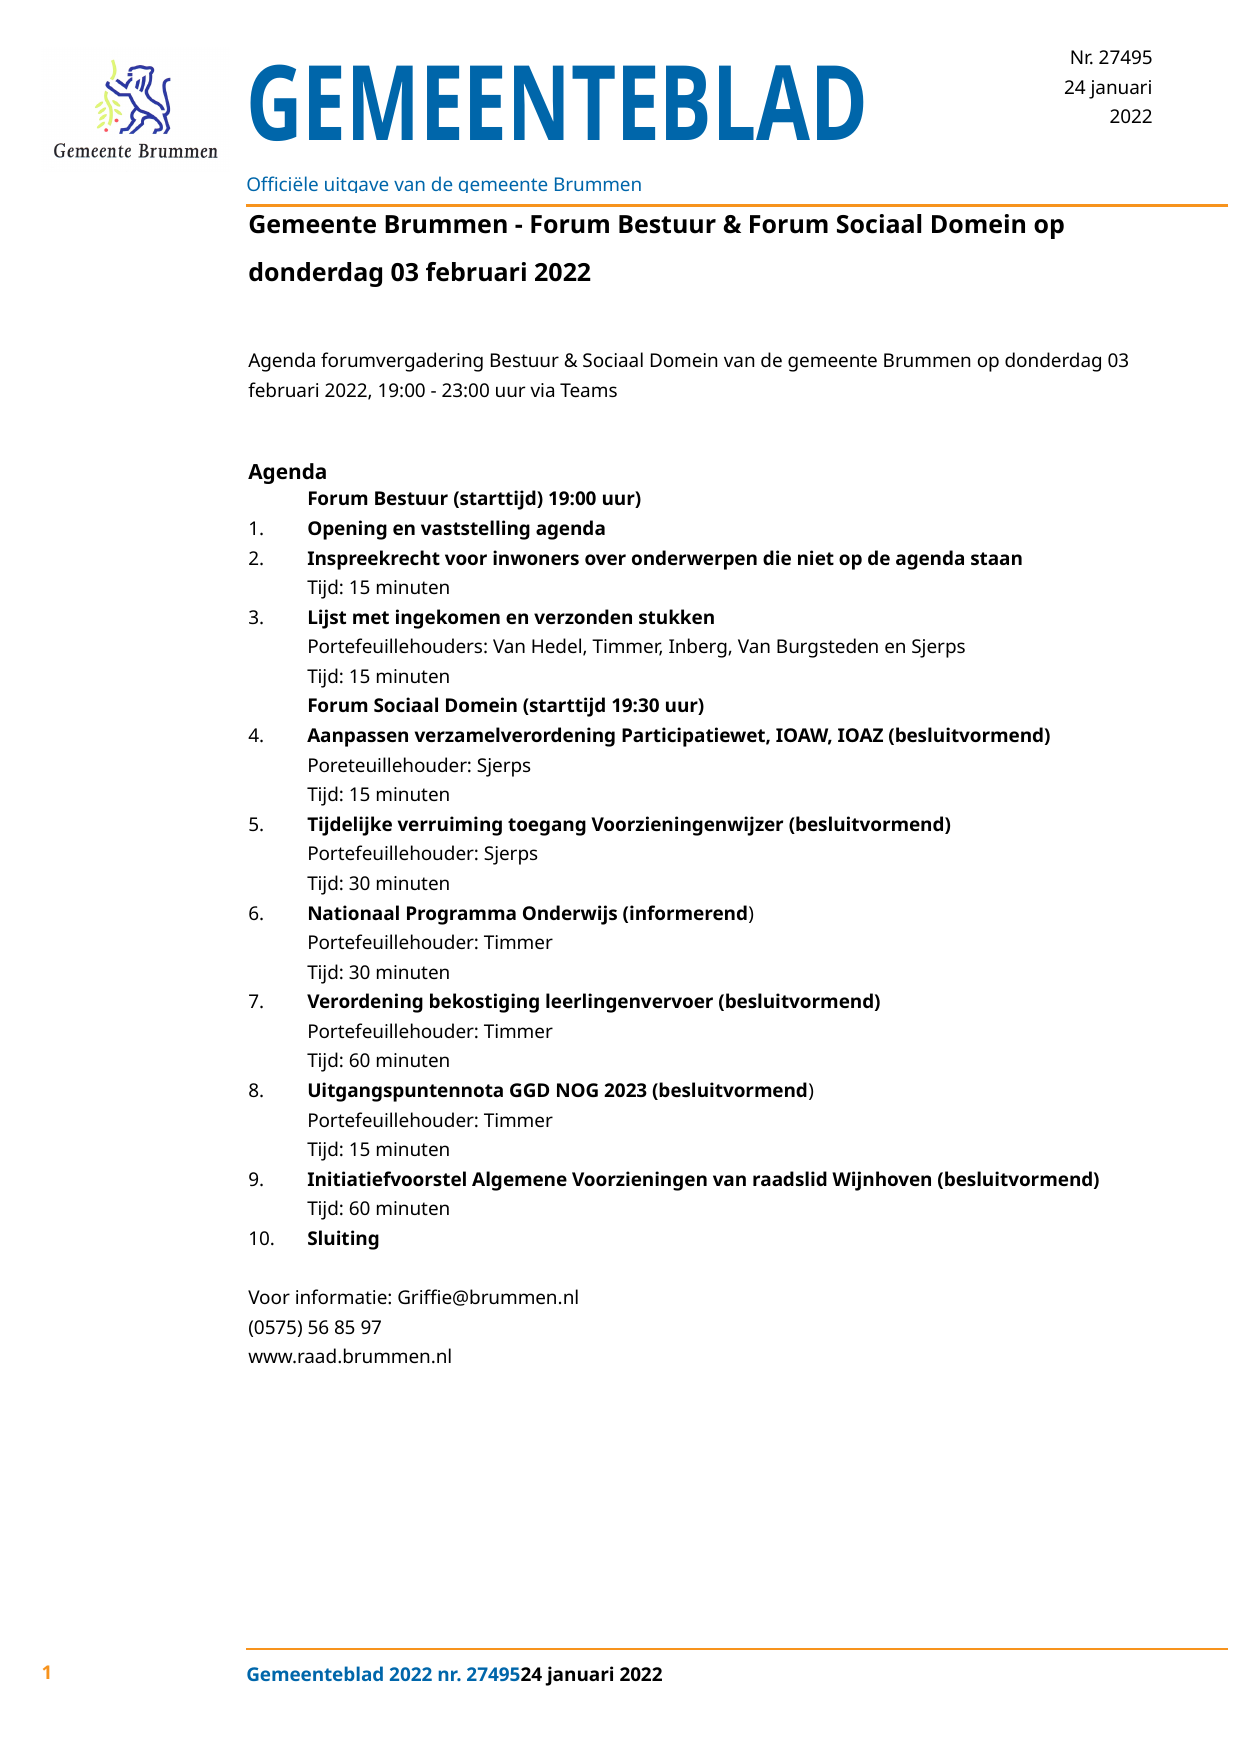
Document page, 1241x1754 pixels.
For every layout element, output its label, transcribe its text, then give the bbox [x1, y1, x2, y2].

text Voor informatie: Griffie@brummen.nl [248, 1284, 1152, 1310]
list Tijd: 15 minuten [248, 781, 1152, 807]
list Tijdelijke verruiming toegang Voorzieningenwijzer (besluitvormend) [248, 811, 1152, 837]
list Uitgangspuntennota GGD NOG 2023 (besluitvormend) [248, 1077, 1152, 1103]
text Gemeente Brummen - Forum Bestuur & Forum Sociaal Domein op donderdag 03 februari 2022 [248, 207, 1152, 288]
list Portefeuillehouders: Van Hedel, Timmer, Inberg, Van Burgsteden en Sjerps [248, 633, 1152, 659]
picture [41, 47, 231, 172]
list Forum Sociaal Domein (starttijd 19:30 uur) [248, 693, 1152, 718]
text Agenda forumvergadering Bestuur & Sociaal Domein van de gemeente Brummen op donderdag 03 februari 2022, 19:00 - 23:00 uur via Teams [248, 347, 1152, 403]
text www.raad.brummen.nl [248, 1343, 1152, 1369]
list Portefeuillehouder: Timmer [248, 929, 1152, 955]
list Tijd: 30 minuten [248, 959, 1152, 984]
list Verordening bekostiging leerlingenvervoer (besluitvormend) [248, 988, 1152, 1014]
list Portefeuillehouder: Timmer [248, 1107, 1152, 1132]
text (0575) 56 85 97 [248, 1314, 1152, 1339]
list Tijd: 60 minuten [248, 1048, 1152, 1073]
list Tijd: 15 minuten [248, 574, 1152, 600]
list Initiatiefvoorstel Algemene Voorzieningen van raadslid Wijnhoven (besluitvormend) [248, 1166, 1152, 1192]
text Agenda [248, 457, 1152, 486]
list Portefeuillehouder: Timmer [248, 1018, 1152, 1044]
list Tijd: 30 minuten [248, 870, 1152, 896]
list Forum Bestuur (starttijd) 19:00 uur) [248, 486, 1152, 511]
list Tijd: 15 minuten [248, 663, 1152, 689]
list Portefeuillehouder: Sjerps [248, 841, 1152, 866]
list Aanpassen verzamelverordening Participatiewet, IOAW, IOAZ (besluitvormend) [248, 722, 1152, 748]
list Tijd: 60 minuten [248, 1196, 1152, 1221]
list Opening en vaststelling agenda [248, 515, 1152, 541]
list Inspreekrecht voor inwoners over onderwerpen die niet op de agenda staan [248, 545, 1152, 570]
list Sluiting [248, 1225, 1152, 1251]
list Poreteuillehouder: Sjerps [248, 752, 1152, 777]
list Nationaal Programma Onderwijs (informerend) [248, 900, 1152, 925]
list Lijst met ingekomen en verzonden stukken [248, 604, 1152, 629]
list Tijd: 15 minuten [248, 1136, 1152, 1162]
